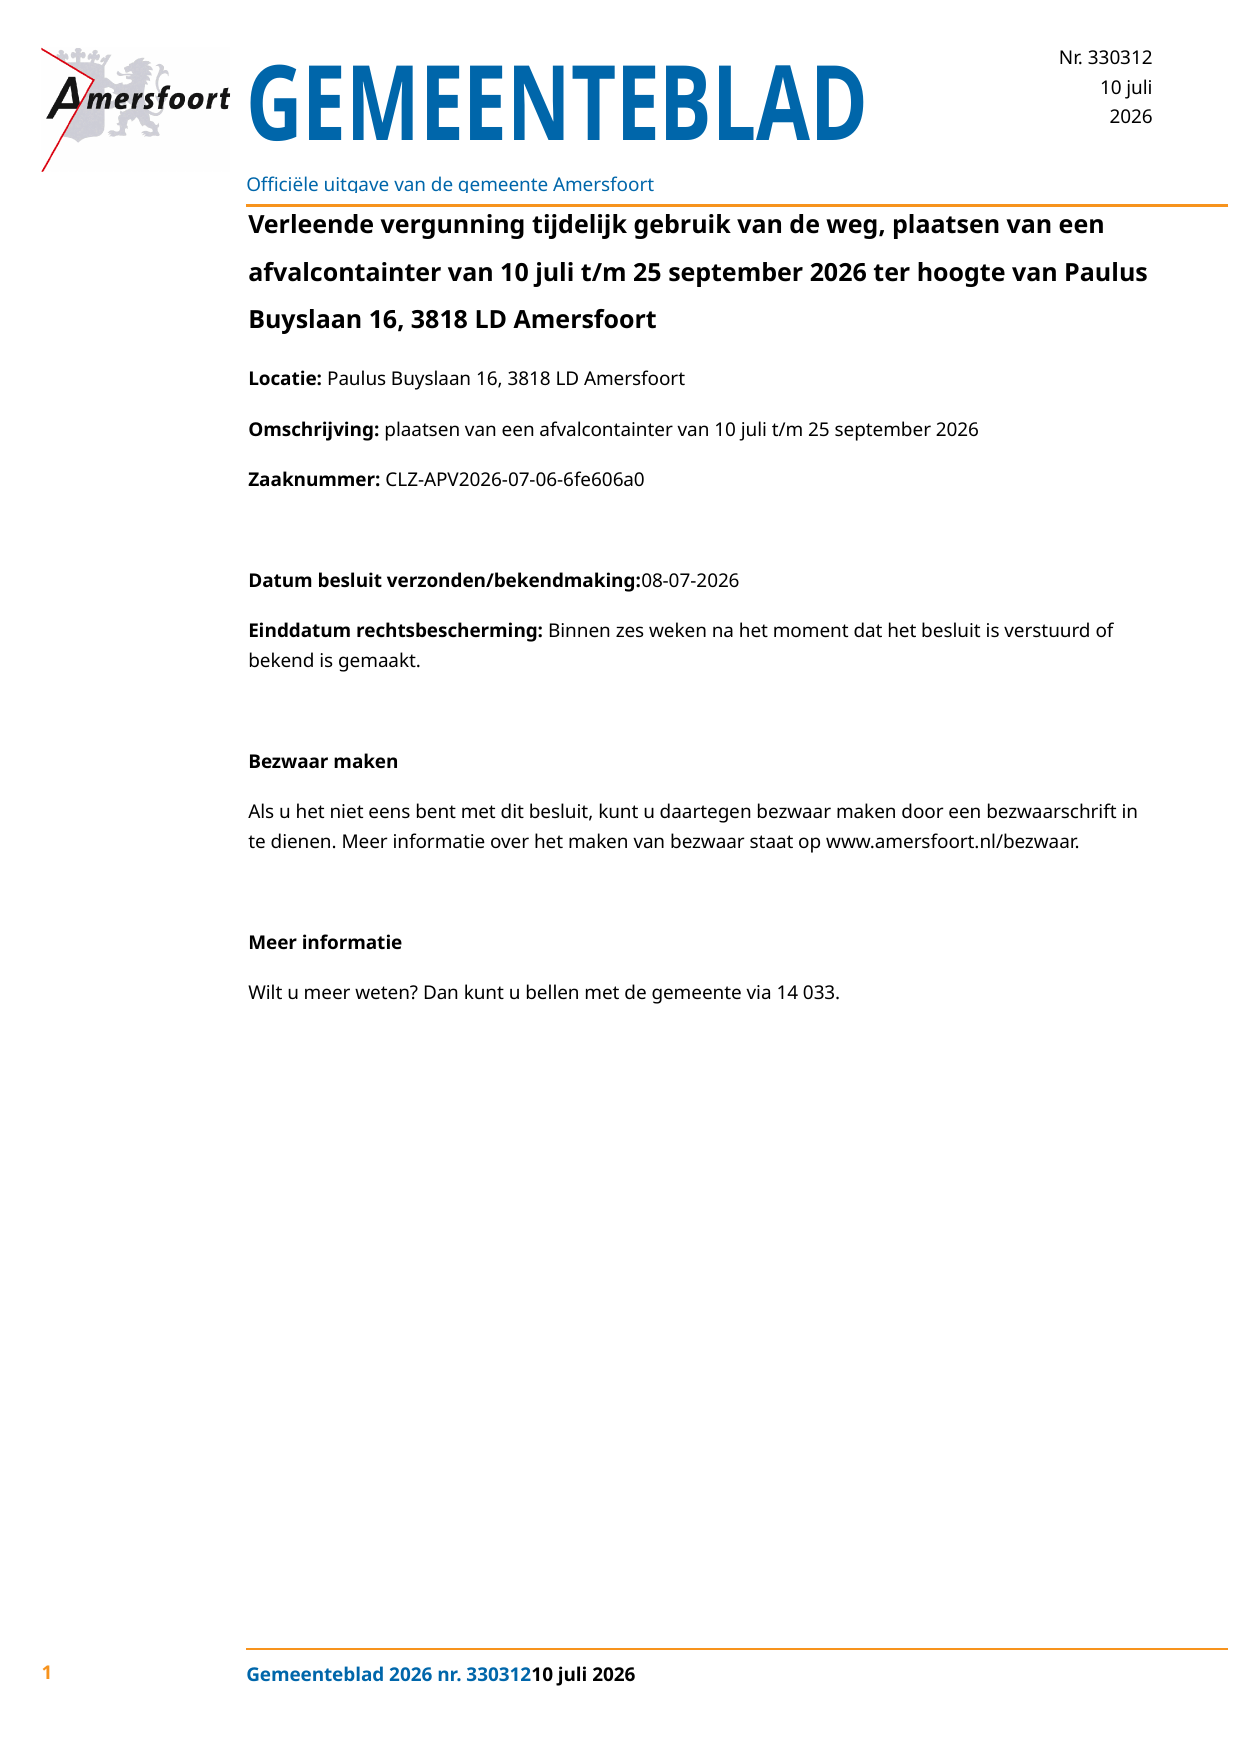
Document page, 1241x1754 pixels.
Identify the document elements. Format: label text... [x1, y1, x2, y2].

text Bezwaar maken [248, 748, 1152, 774]
picture [41, 47, 231, 172]
text Omschrijving: plaatsen van een afvalcontainter van 10 juli t/m 25 september 2026 [248, 416, 1152, 442]
text Verleende vergunning tijdelijk gebruik van de weg, plaatsen van een afvalcontainter van 10 juli t/m 25 september 2026 ter hoogte van Paulus Buyslaan 16, 3818 LD Amersfoort [248, 207, 1152, 336]
text Datum besluit verzonden/bekendmaking:08-07-2026 [248, 567, 1152, 593]
text Als u het niet eens bent met dit besluit, kunt u daartegen bezwaar maken door een bezwaarschrift in te dienen. Meer informatie over het maken van bezwaar staat op www.amersfoort.nl/bezwaar. [248, 798, 1152, 854]
text Einddatum rechtsbescherming: Binnen zes weken na het moment dat het besluit is verstuurd of bekend is gemaakt. [248, 618, 1152, 673]
text Zaaknummer: CLZ-APV2026-07-06-6fe606a0 [248, 466, 1152, 492]
text Meer informatie [248, 929, 1152, 954]
text Locatie: Paulus Buyslaan 16, 3818 LD Amersfoort [248, 366, 1152, 391]
text Wilt u meer weten? Dan kunt u bellen met de gemeente via 14 033. [248, 979, 1152, 1005]
